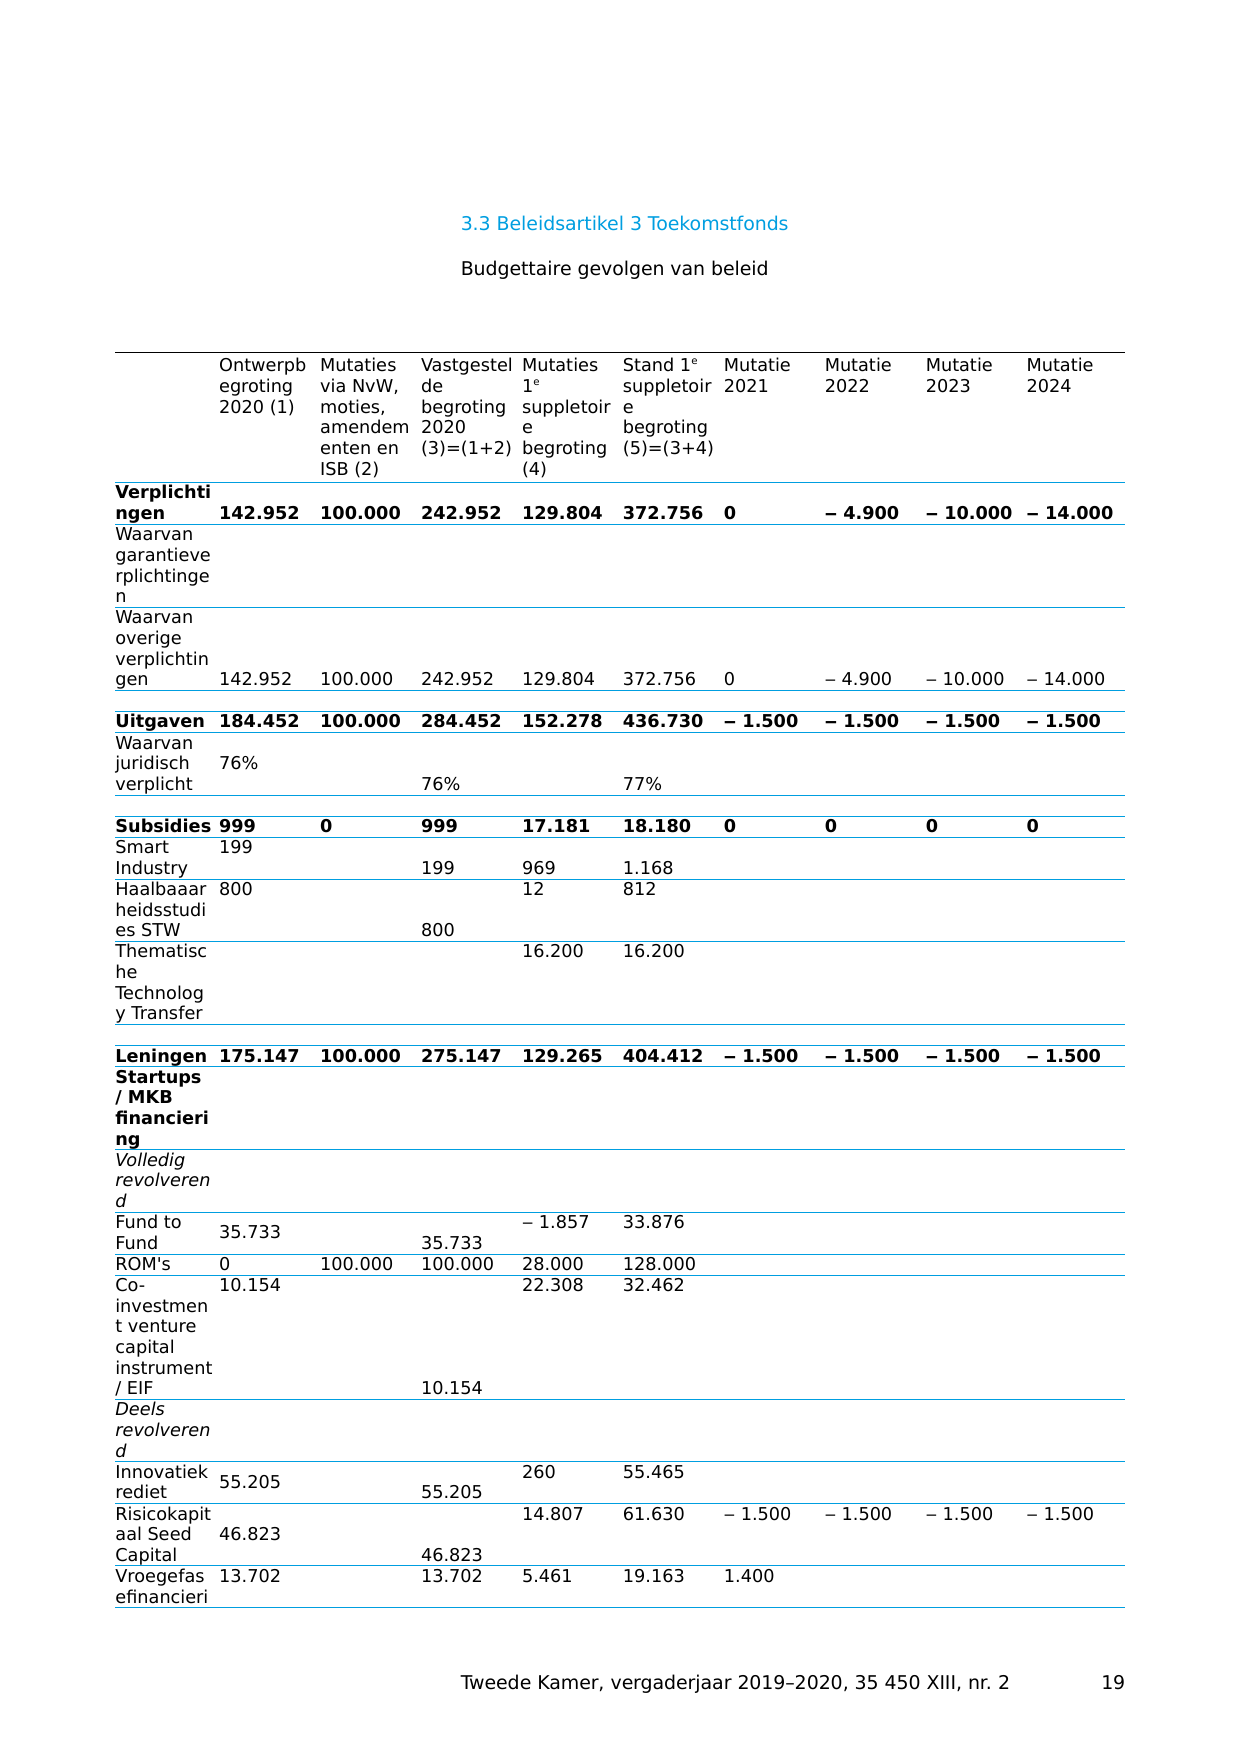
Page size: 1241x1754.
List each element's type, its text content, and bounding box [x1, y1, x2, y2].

table_cell Fund to Fund [115, 1213, 216, 1253]
table_cell [721, 525, 822, 607]
table_header Tabel 11 Budgettaire gevolgen van beleid art. 3 Toekomstfonds (Eerste suppletoire begroting) (bedragen x € 1.000) [115, 304, 1125, 352]
table_cell Thematische Technology Transfer [115, 942, 216, 1024]
table_cell Mutatie 2023 [923, 353, 1023, 482]
table_cell 372.756 [620, 483, 721, 524]
table_cell [1024, 1067, 1125, 1149]
table_cell [822, 1150, 923, 1212]
table_cell 129.804 [519, 483, 620, 524]
table_cell [822, 1400, 923, 1461]
table_cell 18.180 [620, 817, 721, 837]
table_cell [216, 1150, 317, 1212]
table_cell 199 [418, 838, 519, 878]
table_cell 812 [620, 880, 721, 941]
table_cell [317, 1504, 418, 1565]
table_cell [1024, 1255, 1125, 1274]
table_cell [923, 880, 1023, 941]
table_cell [923, 942, 1023, 1024]
table_cell 12 [519, 880, 620, 941]
table_cell [317, 796, 418, 816]
table_cell 14.807 [519, 1504, 620, 1565]
table_cell [317, 1400, 418, 1461]
table_cell 55.205 [418, 1462, 519, 1503]
table_cell ‒ 1.500 [822, 1504, 923, 1565]
table_cell [923, 525, 1023, 607]
table_cell [923, 1566, 1023, 1607]
table_cell Mutatie 2021 [721, 353, 822, 482]
table_cell ‒ 1.857 [519, 1213, 620, 1253]
table_cell [721, 1255, 822, 1274]
table_cell [620, 1150, 721, 1212]
table_cell [317, 1276, 418, 1399]
table_cell 76% [216, 733, 317, 794]
table_cell [923, 1213, 1023, 1253]
table_cell [721, 1150, 822, 1212]
title Budgettaire gevolgen van beleid [461, 258, 1125, 280]
table_cell 242.952 [418, 483, 519, 524]
table_cell 142.952 [216, 483, 317, 524]
table_cell Innovatiekrediet [115, 1462, 216, 1503]
table_cell Startups / MKB financiering [115, 1067, 216, 1149]
title 3.3 Beleidsartikel 3 Toekomstfonds [461, 213, 1125, 235]
table_cell 0 [216, 1255, 317, 1274]
table_cell [418, 525, 519, 607]
table_cell [923, 1150, 1023, 1212]
table_cell [620, 691, 721, 711]
table_cell [721, 1400, 822, 1461]
table_cell 436.730 [620, 712, 721, 732]
table_cell 46.823 [418, 1504, 519, 1565]
table_cell [721, 1462, 822, 1503]
table_cell [519, 796, 620, 816]
table_cell [1024, 1150, 1125, 1212]
table_cell 175.147 [216, 1046, 317, 1066]
table_cell [822, 796, 923, 816]
table_cell 100.000 [317, 1255, 418, 1274]
table_cell ‒ 14.000 [1024, 608, 1125, 690]
table_cell [317, 1566, 418, 1607]
table_cell [721, 942, 822, 1024]
table_cell Verplichtingen [115, 483, 216, 524]
table_cell [822, 1276, 923, 1399]
table_cell [216, 942, 317, 1024]
table_cell ‒ 1.500 [1024, 1504, 1125, 1565]
table_cell ‒ 4.900 [822, 608, 923, 690]
table_cell [1024, 838, 1125, 878]
table_cell [216, 796, 317, 816]
table_cell [216, 691, 317, 711]
table_cell [519, 1067, 620, 1149]
table_cell [418, 1067, 519, 1149]
table_cell [822, 733, 923, 794]
table_cell 800 [216, 880, 317, 941]
table_cell Vastgestelde begroting 2020 (3)=(1+2) [418, 353, 519, 482]
table_cell [317, 525, 418, 607]
table_cell 0 [317, 817, 418, 837]
table_cell [822, 1213, 923, 1253]
table_cell ‒ 1.500 [923, 1046, 1023, 1066]
table_cell [216, 525, 317, 607]
table_cell [620, 1067, 721, 1149]
table_cell [1024, 525, 1125, 607]
table_cell ‒ 1.500 [721, 712, 822, 732]
table_cell [620, 1025, 721, 1045]
table_cell 17.181 [519, 817, 620, 837]
table_cell [721, 880, 822, 941]
table_cell [216, 1067, 317, 1149]
table_cell [822, 1067, 923, 1149]
table_cell [822, 691, 923, 711]
table_cell [1024, 1400, 1125, 1461]
table_cell [822, 1255, 923, 1274]
table_cell [923, 1462, 1023, 1503]
table_cell [1024, 691, 1125, 711]
table_cell [115, 353, 216, 482]
table_cell [620, 1400, 721, 1461]
table_cell 13.702 [216, 1566, 317, 1607]
table_cell 16.200 [519, 942, 620, 1024]
table_cell Mutaties via NvW, moties, amendementen en ISB (2) [317, 353, 418, 482]
table_cell [519, 525, 620, 607]
table_cell [317, 880, 418, 941]
table_cell [418, 1150, 519, 1212]
table_cell [317, 733, 418, 794]
table_cell ‒ 1.500 [721, 1046, 822, 1066]
table_cell [822, 1566, 923, 1607]
table_cell [620, 525, 721, 607]
table_cell [923, 1255, 1023, 1274]
table_cell ROM's [115, 1255, 216, 1274]
table_cell 142.952 [216, 608, 317, 690]
table_cell 10.154 [216, 1276, 317, 1399]
table_cell 0 [721, 608, 822, 690]
table_cell 800 [418, 880, 519, 941]
table_cell 35.733 [216, 1213, 317, 1253]
table_cell 260 [519, 1462, 620, 1503]
table_cell [216, 1400, 317, 1461]
table_cell 0 [822, 817, 923, 837]
table_cell [620, 796, 721, 816]
table_cell [923, 1025, 1023, 1045]
table_cell Waarvan overige verplichtingen [115, 608, 216, 690]
table_cell [317, 1150, 418, 1212]
table_cell [822, 525, 923, 607]
table_cell 61.630 [620, 1504, 721, 1565]
table_cell 100.000 [317, 1046, 418, 1066]
table_cell 35.733 [418, 1213, 519, 1253]
table_cell [721, 1067, 822, 1149]
table_cell [418, 1400, 519, 1461]
table_cell 969 [519, 838, 620, 878]
table_cell ‒ 4.900 [822, 483, 923, 524]
table_cell 372.756 [620, 608, 721, 690]
table_cell 55.465 [620, 1462, 721, 1503]
table_cell [822, 1025, 923, 1045]
table_cell [1024, 1566, 1125, 1607]
table_cell [923, 1400, 1023, 1461]
table_cell [317, 1067, 418, 1149]
table_cell 0 [923, 817, 1023, 837]
table_cell ‒ 14.000 [1024, 483, 1125, 524]
table_cell [418, 796, 519, 816]
table_cell 100.000 [418, 1255, 519, 1274]
table_cell [721, 796, 822, 816]
table_cell 16.200 [620, 942, 721, 1024]
table_cell 129.265 [519, 1046, 620, 1066]
table_cell 76% [418, 733, 519, 794]
table_cell Uitgaven [115, 712, 216, 732]
table_cell Mutatie 2022 [822, 353, 923, 482]
table_cell [519, 1150, 620, 1212]
table_cell [519, 733, 620, 794]
table_cell 33.876 [620, 1213, 721, 1253]
table_cell 10.154 [418, 1276, 519, 1399]
table_cell 22.308 [519, 1276, 620, 1399]
table_cell [721, 691, 822, 711]
table_cell [1024, 1025, 1125, 1045]
table_cell 199 [216, 838, 317, 878]
table_cell [1024, 1213, 1125, 1253]
table_cell [822, 1462, 923, 1503]
table_cell [1024, 942, 1125, 1024]
table_cell 404.412 [620, 1046, 721, 1066]
table_cell [1024, 1276, 1125, 1399]
table_cell [1024, 796, 1125, 816]
table_cell Vroegefasefinancieri [115, 1566, 216, 1607]
table_cell [317, 838, 418, 878]
table_cell [721, 1025, 822, 1045]
table_cell 184.452 [216, 712, 317, 732]
table_cell Stand 1e suppletoire begroting (5)=(3+4) [620, 353, 721, 482]
table_cell [721, 1276, 822, 1399]
table_cell 999 [418, 817, 519, 837]
table_cell ‒ 1.500 [923, 1504, 1023, 1565]
table_cell ‒ 1.500 [822, 1046, 923, 1066]
table_cell Risicokapitaal Seed Capital [115, 1504, 216, 1565]
table_cell [1024, 880, 1125, 941]
table_cell [822, 880, 923, 941]
table_cell [418, 942, 519, 1024]
table_cell 1.400 [721, 1566, 822, 1607]
table_cell 32.462 [620, 1276, 721, 1399]
table_cell 128.000 [620, 1255, 721, 1274]
table_cell [923, 1276, 1023, 1399]
table_cell 0 [1024, 817, 1125, 837]
table_cell [418, 1025, 519, 1045]
table_cell [317, 1462, 418, 1503]
table_cell ‒ 10.000 [923, 608, 1023, 690]
table_cell 275.147 [418, 1046, 519, 1066]
table_cell 999 [216, 817, 317, 837]
table_cell Volledig revolverend [115, 1150, 216, 1212]
table_cell [115, 691, 216, 711]
table_cell [721, 838, 822, 878]
table_cell [923, 796, 1023, 816]
table_cell 19.163 [620, 1566, 721, 1607]
table_cell [721, 1213, 822, 1253]
table_cell Subsidies [115, 817, 216, 837]
table_cell 1.168 [620, 838, 721, 878]
table_cell [923, 1067, 1023, 1149]
table_cell ‒ 10.000 [923, 483, 1023, 524]
table_cell 129.804 [519, 608, 620, 690]
table_cell [317, 1213, 418, 1253]
table_cell ‒ 1.500 [822, 712, 923, 732]
table_cell ‒ 1.500 [923, 712, 1023, 732]
table_cell 13.702 [418, 1566, 519, 1607]
table_cell 0 [721, 483, 822, 524]
table_cell 46.823 [216, 1504, 317, 1565]
table_cell [923, 691, 1023, 711]
table_cell Haalbaaarheidsstudies STW [115, 880, 216, 941]
table_cell [216, 1025, 317, 1045]
table_cell [923, 733, 1023, 794]
table_cell Co-investment venture capital instrument / EIF [115, 1276, 216, 1399]
table_cell [418, 691, 519, 711]
table_cell 152.278 [519, 712, 620, 732]
table_cell [822, 942, 923, 1024]
table_cell ‒ 1.500 [1024, 712, 1125, 732]
table_cell Deels revolverend [115, 1400, 216, 1461]
table_cell ‒ 1.500 [721, 1504, 822, 1565]
table_cell 55.205 [216, 1462, 317, 1503]
table_cell 5.461 [519, 1566, 620, 1607]
table_cell Mutatie 2024 [1024, 353, 1125, 482]
table_cell 242.952 [418, 608, 519, 690]
table_cell Leningen [115, 1046, 216, 1066]
table_cell [822, 838, 923, 878]
table_cell ‒ 1.500 [1024, 1046, 1125, 1066]
table_cell [721, 733, 822, 794]
table_cell Mutaties 1e suppletoire begroting (4) [519, 353, 620, 482]
table_cell [519, 1400, 620, 1461]
table_cell 77% [620, 733, 721, 794]
table_cell Smart Industry [115, 838, 216, 878]
table_cell [1024, 733, 1125, 794]
table_cell [923, 838, 1023, 878]
table_cell [317, 1025, 418, 1045]
table_cell [317, 942, 418, 1024]
table_cell 0 [721, 817, 822, 837]
table_cell 100.000 [317, 608, 418, 690]
table_cell Waarvan juridisch verplicht [115, 733, 216, 794]
table_cell [1024, 1462, 1125, 1503]
table_cell [317, 691, 418, 711]
table_cell [519, 691, 620, 711]
table_cell [519, 1025, 620, 1045]
table_cell Ontwerpbegroting 2020 (1) [216, 353, 317, 482]
table_cell 284.452 [418, 712, 519, 732]
table_cell [115, 1025, 216, 1045]
table_cell 100.000 [317, 483, 418, 524]
table_cell [115, 796, 216, 816]
table_cell Waarvan garantieverplichtingen [115, 525, 216, 607]
table_cell 100.000 [317, 712, 418, 732]
table_cell 28.000 [519, 1255, 620, 1274]
